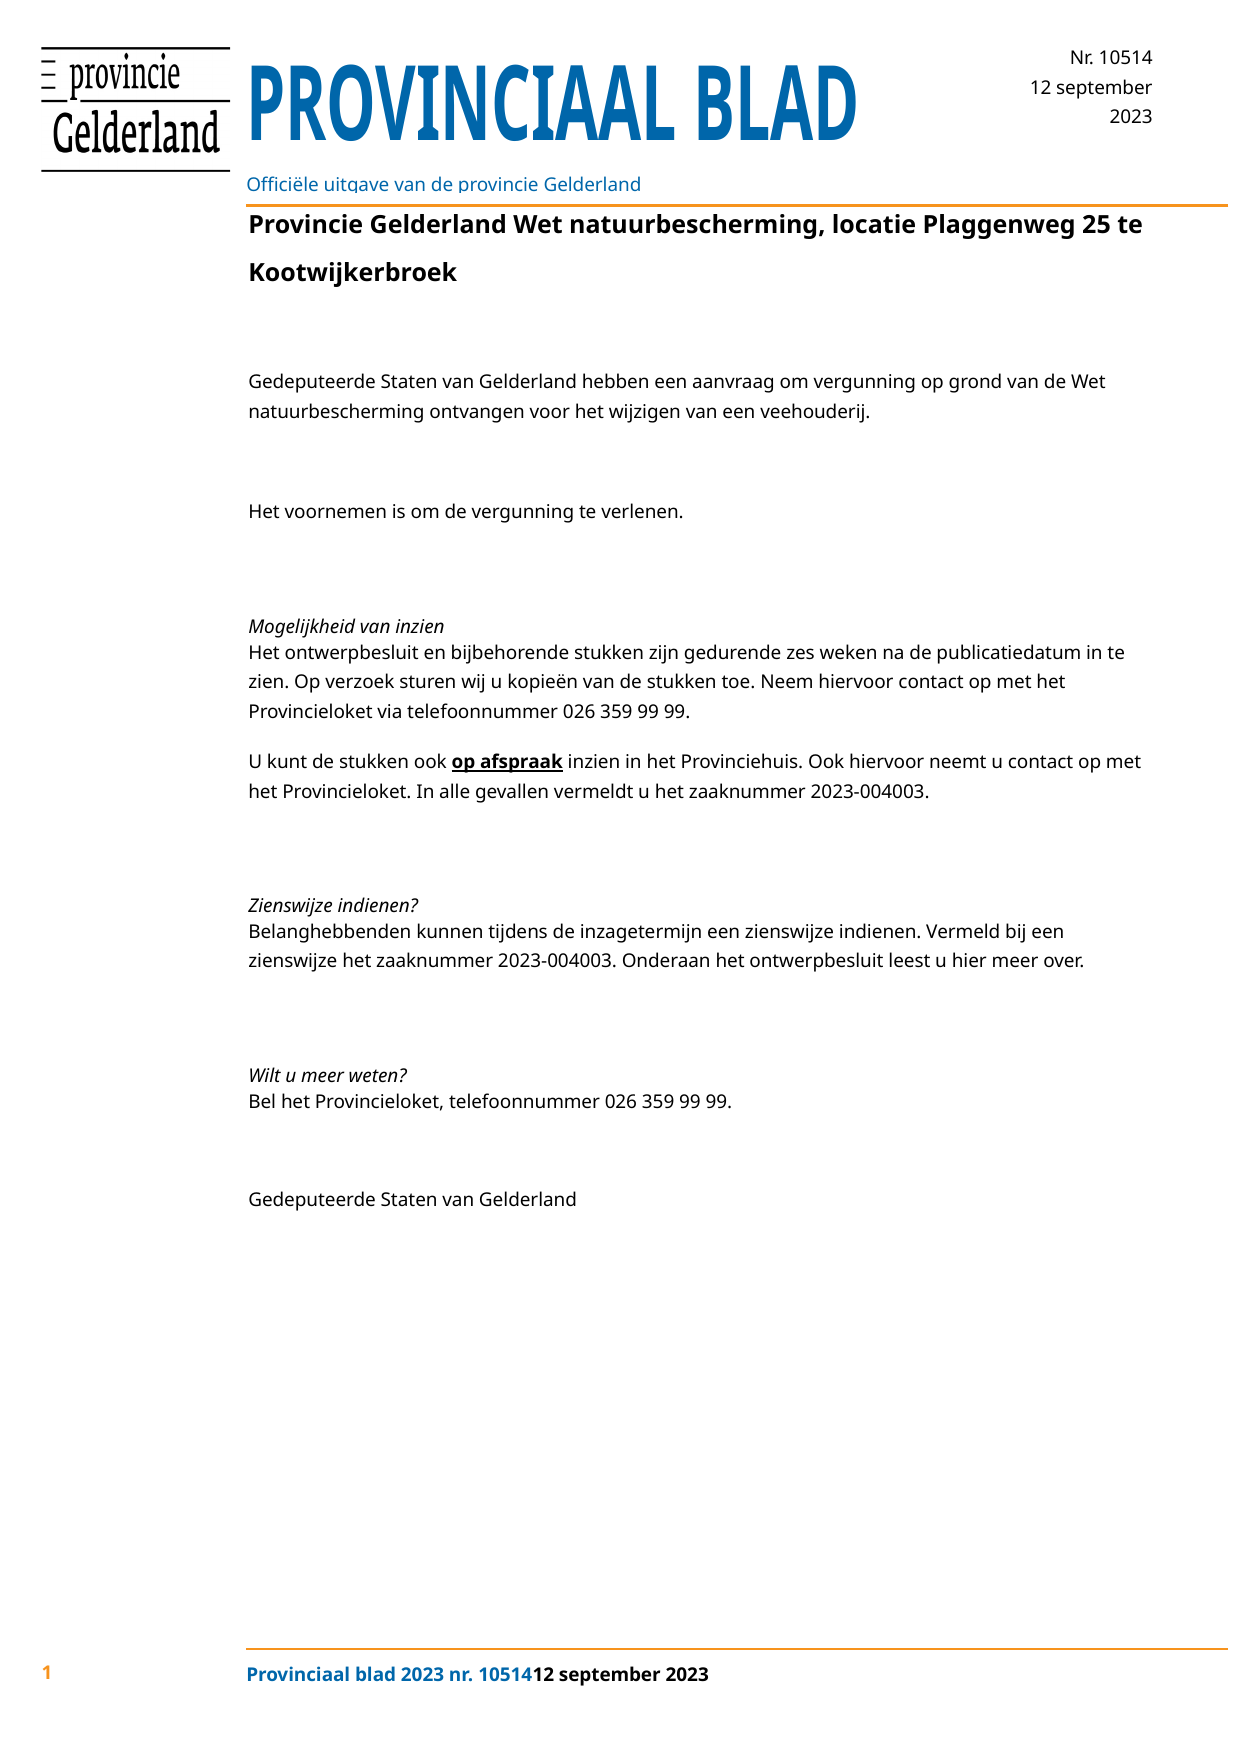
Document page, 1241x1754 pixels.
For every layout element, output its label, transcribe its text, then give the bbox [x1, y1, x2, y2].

text Bel het Provincieloket, telefoonnummer 026 359 99 99. [248, 1088, 1152, 1113]
text Mogelijkheid van inzien [248, 613, 1152, 639]
text Belanghebbenden kunnen tijdens de inzagetermijn een zienswijze indienen. Vermeld bij een zienswijze het zaaknummer 2023-004003. Onderaan het ontwerpbesluit leest u hier meer over. [248, 918, 1152, 973]
text Wilt u meer weten? [248, 1062, 1152, 1088]
text Het voornemen is om de vergunning te verlenen. [248, 499, 1152, 524]
text Zienswijze indienen? [248, 892, 1152, 918]
text Het ontwerpbesluit en bijbehorende stukken zijn gedurende zes weken na de publicatiedatum in te zien. Op verzoek sturen wij u kopieën van de stukken toe. Neem hiervoor contact op met het Provincieloket via telefoonnummer 026 359 99 99. [248, 639, 1152, 724]
text U kunt de stukken ook op afspraak inzien in het Provinciehuis. Ook hiervoor neemt u contact op met het Provincieloket. In alle gevallen vermeldt u het zaaknummer 2023-004003. [248, 748, 1152, 804]
text Gedeputeerde Staten van Gelderland hebben een aanvraag om vergunning op grond van de Wet natuurbescherming ontvangen voor het wijzigen van een veehouderij. [248, 368, 1152, 424]
picture [41, 47, 231, 172]
text Provincie Gelderland Wet natuurbescherming, locatie Plaggenweg 25 te Kootwijkerbroek [248, 207, 1152, 288]
text Gedeputeerde Staten van Gelderland [248, 1186, 1152, 1212]
